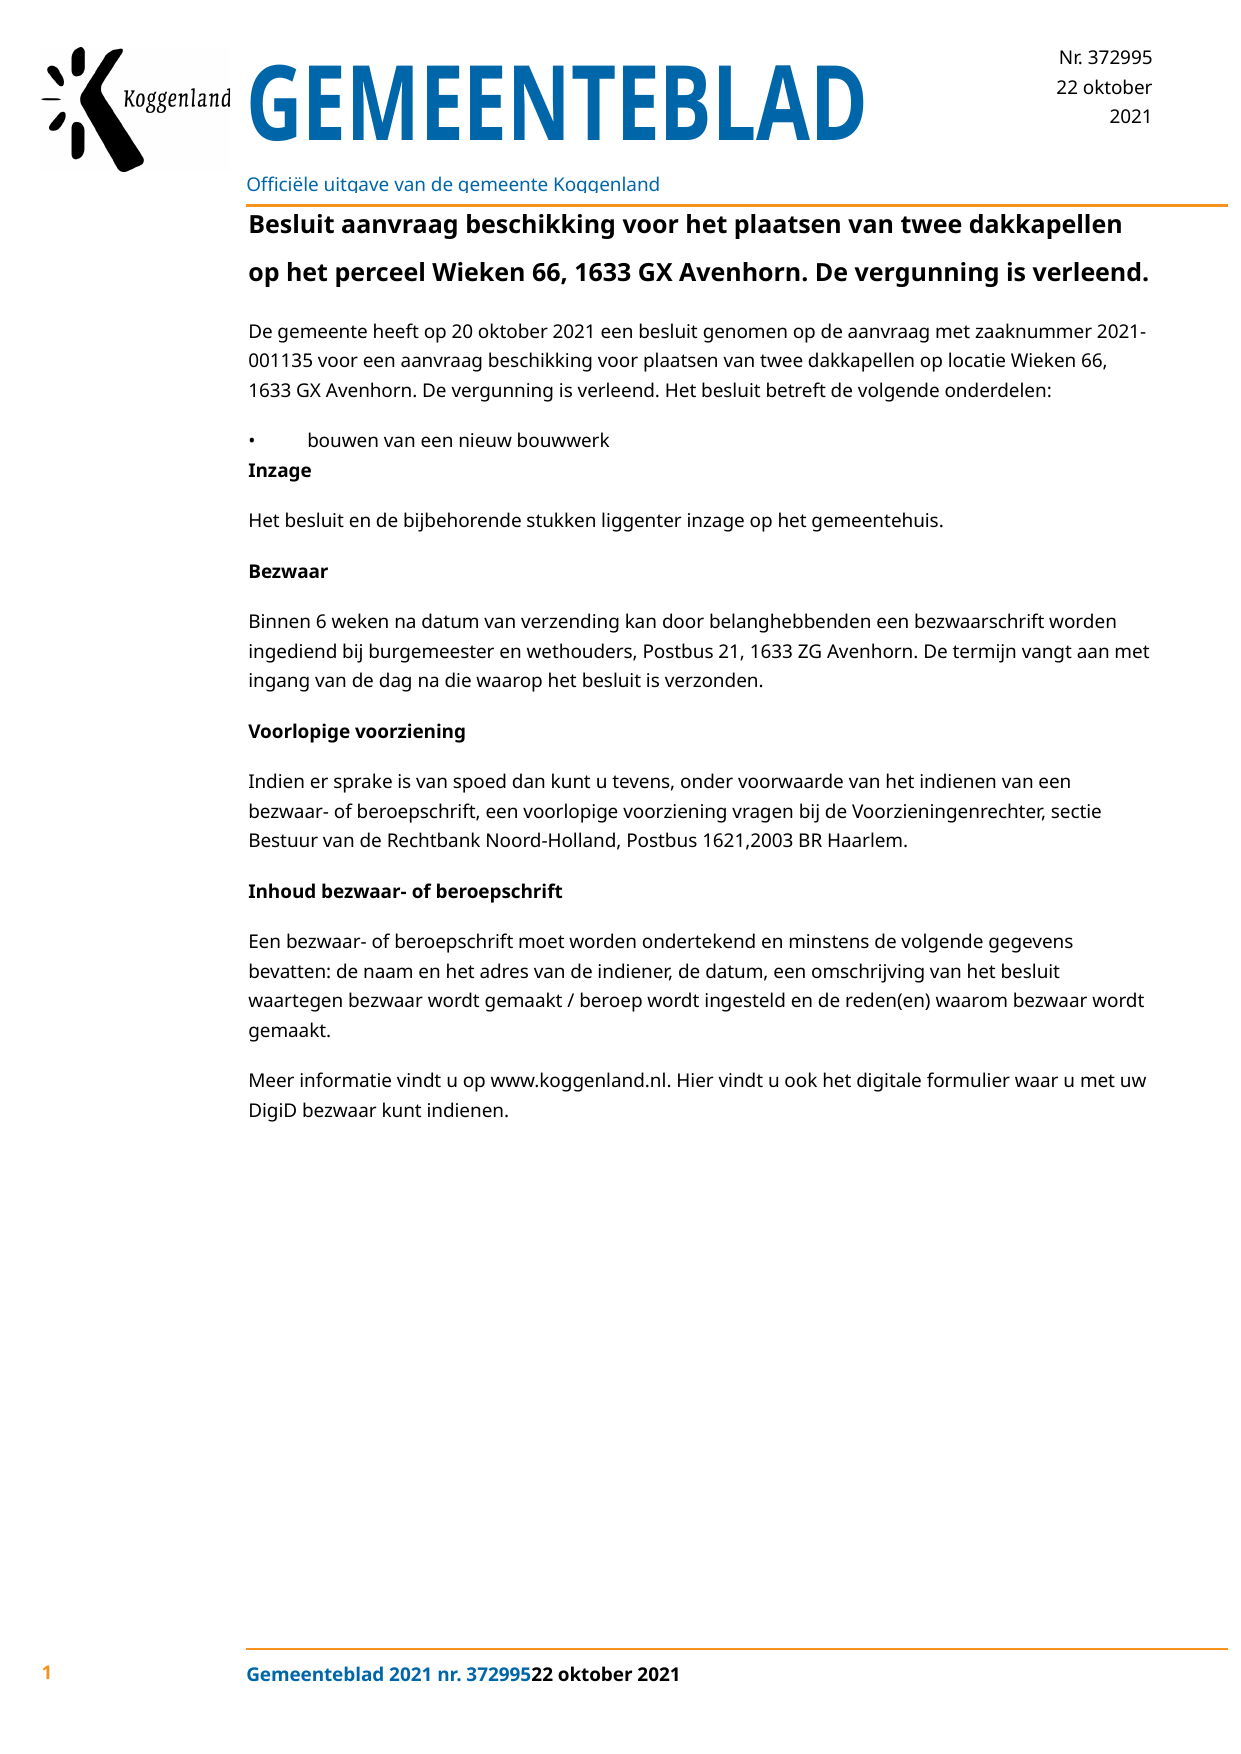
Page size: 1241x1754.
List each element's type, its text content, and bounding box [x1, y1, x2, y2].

list bouwen van een nieuw bouwwerk [248, 427, 1152, 453]
text Het besluit en de bijbehorende stukken liggenter inzage op het gemeentehuis. [248, 507, 1152, 533]
text Meer informatie vindt u op www.koggenland.nl. Hier vindt u ook het digitale formulier waar u met uw DigiD bezwaar kunt indienen. [248, 1067, 1152, 1123]
text Binnen 6 weken na datum van verzending kan door belanghebbenden een bezwaarschrift worden ingediend bij burgemeester en wethouders, Postbus 21, 1633 ZG Avenhorn. De termijn vangt aan met ingang van de dag na die waarop het besluit is verzonden. [248, 608, 1152, 693]
text De gemeente heeft op 20 oktober 2021 een besluit genomen op de aanvraag met zaaknummer 2021-001135 voor een aanvraag beschikking voor plaatsen van twee dakkapellen op locatie Wieken 66, 1633 GX Avenhorn. De vergunning is verleend. Het besluit betreft de volgende onderdelen: [248, 318, 1152, 403]
text Voorlopige voorziening [248, 718, 1152, 744]
text Indien er sprake is van spoed dan kunt u tevens, onder voorwaarde van het indienen van een bezwaar- of beroepschrift, een voorlopige voorziening vragen bij de Voorzieningenrechter, sectie Bestuur van de Rechtbank Noord-Holland, Postbus 1621,2003 BR Haarlem. [248, 768, 1152, 853]
text Een bezwaar- of beroepschrift moet worden ondertekend en minstens de volgende gegevens bevatten: de naam en het adres van de indiener, de datum, een omschrijving van het besluit waartegen bezwaar wordt gemaakt / beroep wordt ingesteld en de reden(en) waarom bezwaar wordt gemaakt. [248, 928, 1152, 1043]
text Inzage [248, 457, 1152, 483]
text Inhoud bezwaar- of beroepschrift [248, 878, 1152, 904]
text Besluit aanvraag beschikking voor het plaatsen van twee dakkapellen op het perceel Wieken 66, 1633 GX Avenhorn. De vergunning is verleend. [248, 207, 1152, 288]
text Bezwaar [248, 558, 1152, 584]
picture [41, 47, 231, 172]
